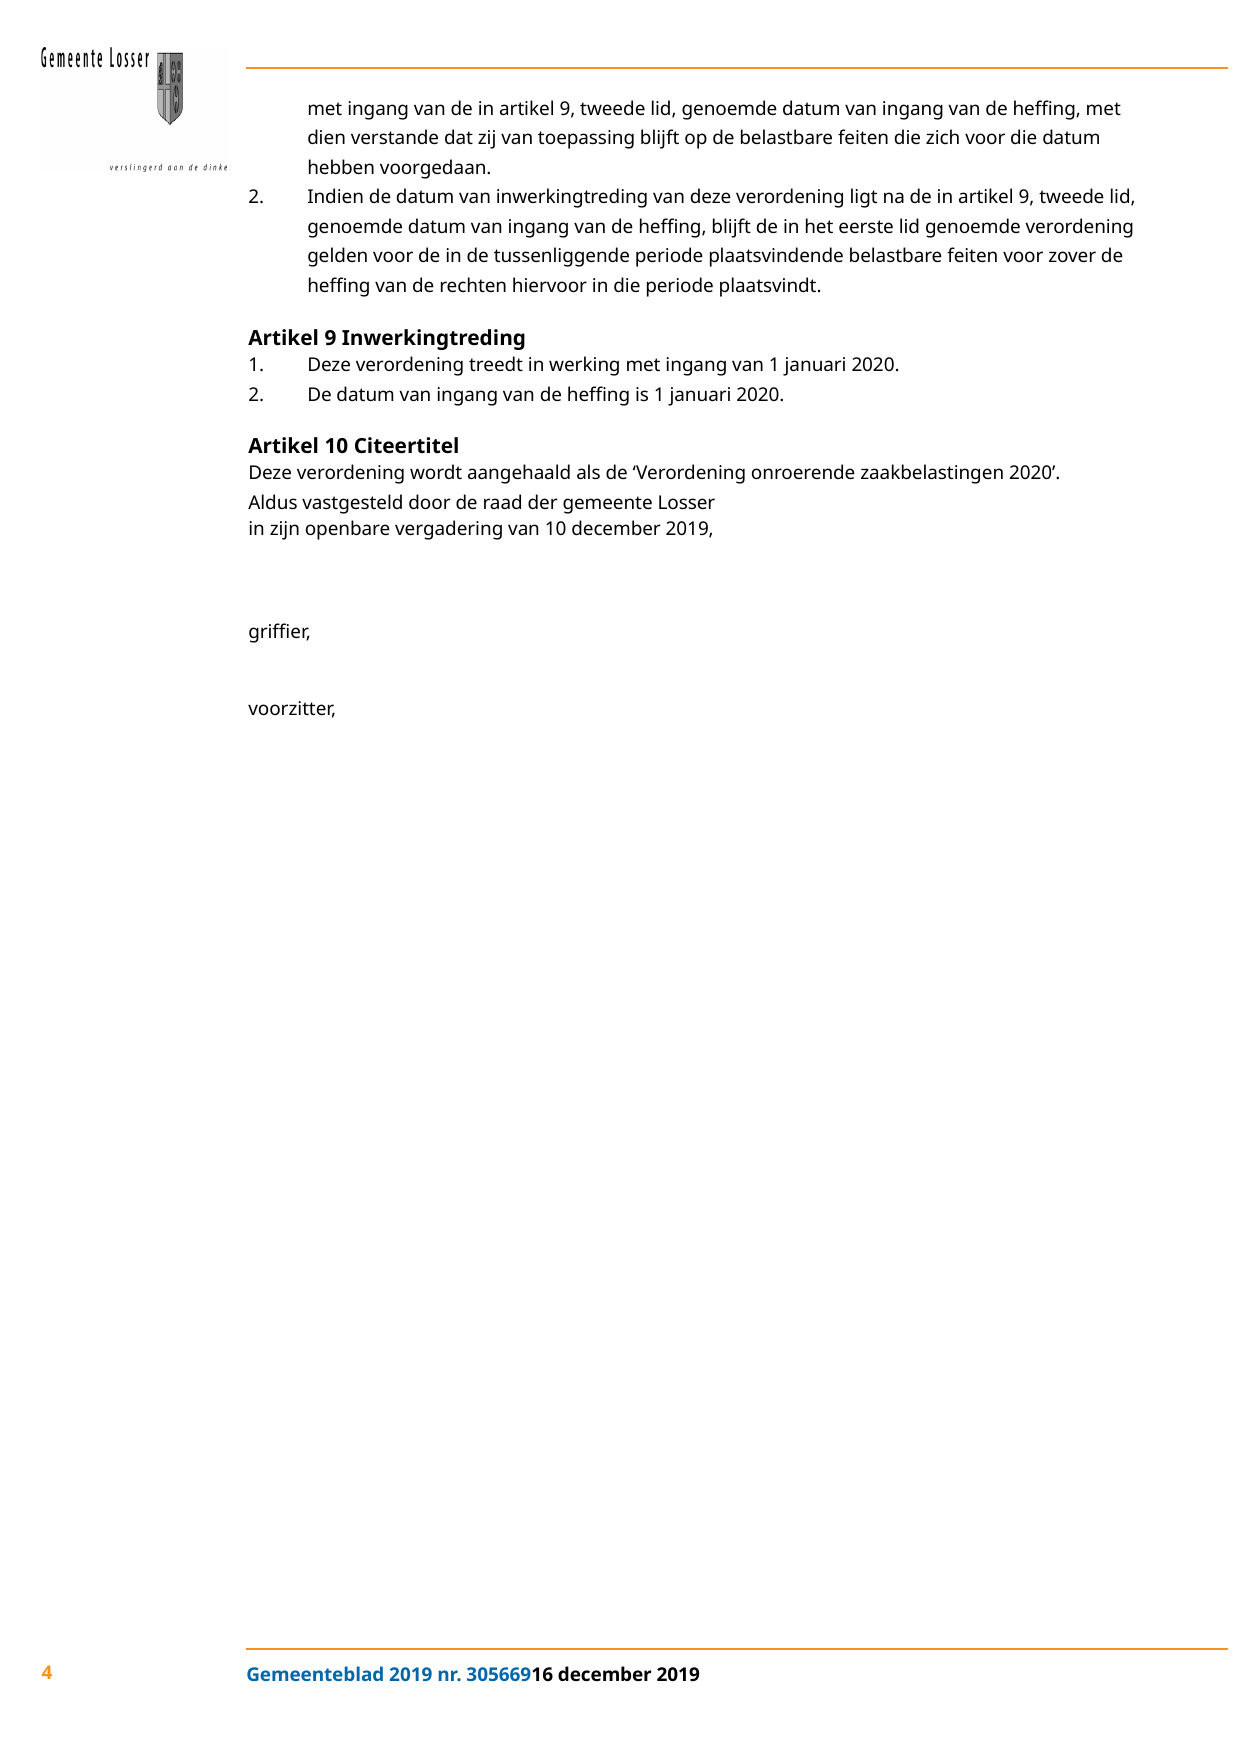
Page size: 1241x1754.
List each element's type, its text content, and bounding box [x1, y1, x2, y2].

text in zijn openbare vergadering van 10 december 2019, [248, 515, 1152, 541]
text Aldus vastgesteld door de raad der gemeente Losser [248, 489, 1152, 515]
picture [41, 47, 231, 172]
list met ingang van de in artikel 9, tweede lid, genoemde datum van ingang van de heffing, met dien verstande dat zij van toepassing blijft op de belastbare feiten die zich voor die datum hebben voorgedaan. [248, 95, 1152, 180]
text voorzitter, [248, 695, 1152, 721]
list Deze verordening treedt in werking met ingang van 1 januari 2020. [248, 351, 1152, 377]
list Indien de datum van inwerkingtreding van deze verordening ligt na de in artikel 9, tweede lid, genoemde datum van ingang van de heffing, blijft de in het eerste lid genoemde verordening gelden voor de in de tussenliggende periode plaatsvindende belastbare feiten voor zover de heffing van de rechten hiervoor in die periode plaatsvindt. [248, 183, 1152, 298]
list De datum van ingang van de heffing is 1 januari 2020. [248, 381, 1152, 406]
text Artikel 10 Citeertitel [248, 431, 1152, 459]
text Artikel 9 Inwerkingtreding [248, 323, 1152, 351]
text Deze verordening wordt aangehaald als de ‘Verordening onroerende zaakbelastingen 2020’. [248, 459, 1152, 485]
text griffier, [248, 618, 1152, 643]
